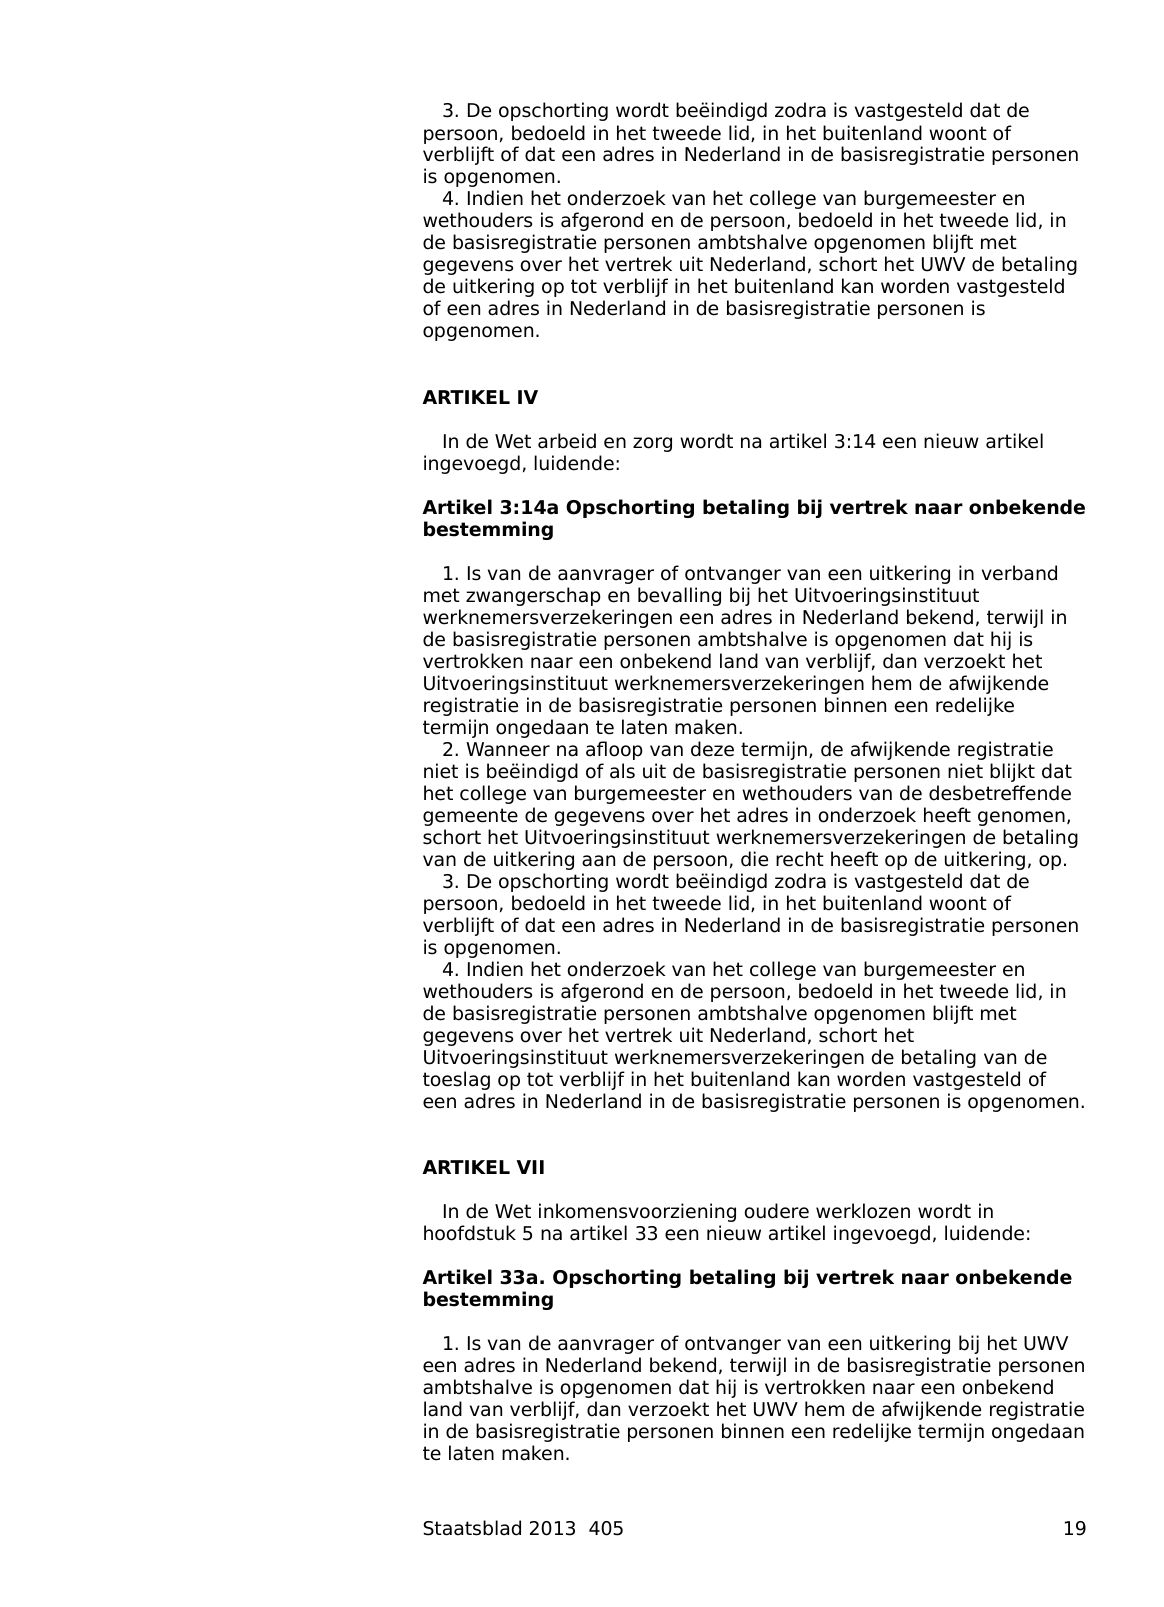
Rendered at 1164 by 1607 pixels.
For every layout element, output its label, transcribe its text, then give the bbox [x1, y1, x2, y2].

subtitle ARTIKEL IV [422, 387, 1087, 408]
text In de Wet arbeid en zorg wordt na artikel 3:14 een nieuw artikel ingevoegd, luidende: [422, 431, 1087, 475]
text In de Wet inkomensvoorziening oudere werklozen wordt in hoofdstuk 5 na artikel 33 een nieuw artikel ingevoegd, luidende: [422, 1201, 1087, 1245]
text 2. Wanneer na afloop van deze termijn, de afwijkende registratie niet is beëindigd of als uit de basisregistratie personen niet blijkt dat het college van burgemeester en wethouders van de desbetreffende gemeente de gegevens over het adres in onderzoek heeft genomen, schort het Uitvoeringsinstituut werknemersverzekeringen de betaling van de uitkering aan de persoon, die recht heeft op de uitkering, op. [422, 739, 1087, 871]
text 4. Indien het onderzoek van het college van burgemeester en wethouders is afgerond en de persoon, bedoeld in het tweede lid, in de basisregistratie personen ambtshalve opgenomen blijft met gegevens over het vertrek uit Nederland, schort het UWV de betaling de uitkering op tot verblijf in het buitenland kan worden vastgesteld of een adres in Nederland in de basisregistratie personen is opgenomen. [422, 188, 1087, 342]
text 3. De opschorting wordt beëindigd zodra is vastgesteld dat de persoon, bedoeld in het tweede lid, in het buitenland woont of verblijft of dat een adres in Nederland in de basisregistratie personen is opgenomen. [422, 871, 1087, 959]
text 3. De opschorting wordt beëindigd zodra is vastgesteld dat de persoon, bedoeld in het tweede lid, in het buitenland woont of verblijft of dat een adres in Nederland in de basisregistratie personen is opgenomen. [422, 100, 1087, 188]
text 1. Is van de aanvrager of ontvanger van een uitkering bij het UWV een adres in Nederland bekend, terwijl in de basisregistratie personen ambtshalve is opgenomen dat hij is vertrokken naar een onbekend land van verblijf, dan verzoekt het UWV hem de afwijkende registratie in de basisregistratie personen binnen een redelijke termijn ongedaan te laten maken. [422, 1333, 1087, 1465]
subtitle Artikel 33a. Opschorting betaling bij vertrek naar onbekende bestemming [422, 1267, 1087, 1311]
subtitle Artikel 3:14a Opschorting betaling bij vertrek naar onbekende bestemming [422, 497, 1087, 541]
text 4. Indien het onderzoek van het college van burgemeester en wethouders is afgerond en de persoon, bedoeld in het tweede lid, in de basisregistratie personen ambtshalve opgenomen blijft met gegevens over het vertrek uit Nederland, schort het Uitvoeringsinstituut werknemersverzekeringen de betaling van de toeslag op tot verblijf in het buitenland kan worden vastgesteld of een adres in Nederland in de basisregistratie personen is opgenomen. [422, 959, 1087, 1112]
text 1. Is van de aanvrager of ontvanger van een uitkering in verband met zwangerschap en bevalling bij het Uitvoeringsinstituut werknemersverzekeringen een adres in Nederland bekend, terwijl in de basisregistratie personen ambtshalve is opgenomen dat hij is vertrokken naar een onbekend land van verblijf, dan verzoekt het Uitvoeringsinstituut werknemersverzekeringen hem de afwijkende registratie in de basisregistratie personen binnen een redelijke termijn ongedaan te laten maken. [422, 563, 1087, 739]
subtitle ARTIKEL VII [422, 1157, 1087, 1179]
